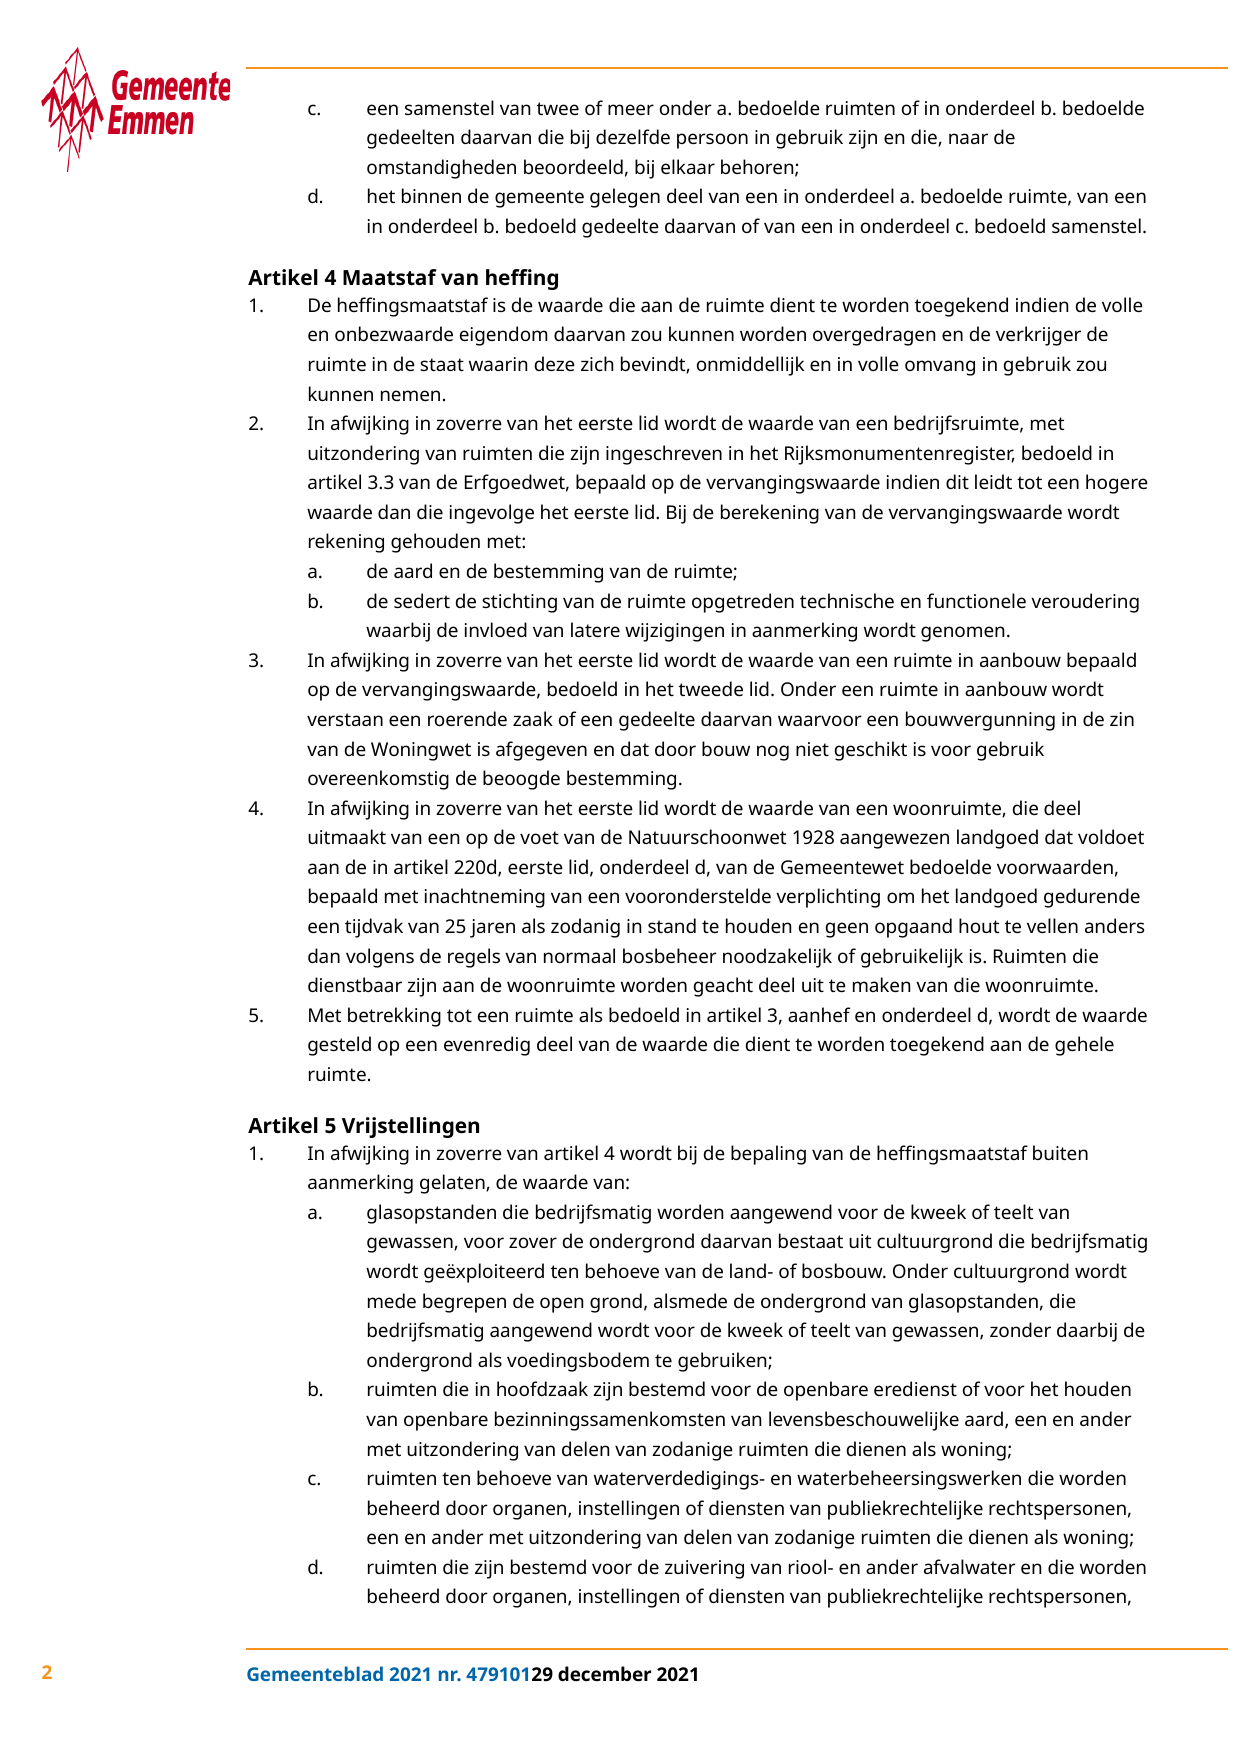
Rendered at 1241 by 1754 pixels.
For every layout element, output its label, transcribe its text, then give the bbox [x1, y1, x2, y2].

list ruimten die in hoofdzaak zijn bestemd voor de openbare eredienst of voor het houden van openbare bezinningssamenkomsten van levensbeschouwelijke aard, een en ander met uitzondering van delen van zodanige ruimten die dienen als woning; [307, 1377, 1152, 1462]
list ruimten ten behoeve van waterverdedigings- en waterbeheersingswerken die worden beheerd door organen, instellingen of diensten van publiekrechtelijke rechtspersonen, een en ander met uitzondering van delen van zodanige ruimten die dienen als woning; [307, 1465, 1152, 1550]
list de sedert de stichting van de ruimte opgetreden technische en functionele veroudering waarbij de invloed van latere wijzigingen in aanmerking wordt genomen. [307, 588, 1152, 643]
list de aard en de bestemming van de ruimte; [307, 558, 1152, 584]
list een samenstel van twee of meer onder a. bedoelde ruimten of in onderdeel b. bedoelde gedeelten daarvan die bij dezelfde persoon in gebruik zijn en die, naar de omstandigheden beoordeeld, bij elkaar behoren; [307, 95, 1152, 180]
picture [41, 47, 231, 172]
list In afwijking in zoverre van het eerste lid wordt de waarde van een woonruimte, die deel uitmaakt van een op de voet van de Natuurschoonwet 1928 aangewezen landgoed dat voldoet aan de in artikel 220d, eerste lid, onderdeel d, van de Gemeentewet bedoelde voorwaarden, bepaald met inachtneming van een vooronderstelde verplichting om het landgoed gedurende een tijdvak van 25 jaren als zodanig in stand te houden en geen opgaand hout te vellen anders dan volgens de regels van normaal bosbeheer noodzakelijk of gebruikelijk is. Ruimten die dienstbaar zijn aan de woonruimte worden geacht deel uit te maken van die woonruimte. [248, 795, 1152, 998]
list In afwijking in zoverre van het eerste lid wordt de waarde van een bedrijfsruimte, met uitzondering van ruimten die zijn ingeschreven in het Rijksmonumentenregister, bedoeld in artikel 3.3 van de Erfgoedwet, bepaald op de vervangingswaarde indien dit leidt tot een hogere waarde dan die ingevolge het eerste lid. Bij de berekening van de vervangingswaarde wordt rekening gehouden met: [248, 410, 1152, 554]
list In afwijking in zoverre van het eerste lid wordt de waarde van een ruimte in aanbouw bepaald op de vervangingswaarde, bedoeld in het tweede lid. Onder een ruimte in aanbouw wordt verstaan een roerende zaak of een gedeelte daarvan waarvoor een bouwvergunning in de zin van de Woningwet is afgegeven en dat door bouw nog niet geschikt is voor gebruik overeenkomstig de beoogde bestemming. [248, 647, 1152, 791]
list glasopstanden die bedrijfsmatig worden aangewend voor de kweek of teelt van gewassen, voor zover de ondergrond daarvan bestaat uit cultuurgrond die bedrijfsmatig wordt geëxploiteerd ten behoeve van de land- of bosbouw. Onder cultuurgrond wordt mede begrepen de open grond, alsmede de ondergrond van glasopstanden, die bedrijfsmatig aangewend wordt voor de kweek of teelt van gewassen, zonder daarbij de ondergrond als voedingsbodem te gebruiken; [307, 1199, 1152, 1373]
text Artikel 4 Maatstaf van heffing [248, 263, 1152, 292]
list Met betrekking tot een ruimte als bedoeld in artikel 3, aanhef en onderdeel d, wordt de waarde gesteld op een evenredig deel van de waarde die dient te worden toegekend aan de gehele ruimte. [248, 1002, 1152, 1087]
list het binnen de gemeente gelegen deel van een in onderdeel a. bedoelde ruimte, van een in onderdeel b. bedoeld gedeelte daarvan of van een in onderdeel c. bedoeld samenstel. [307, 183, 1152, 239]
list In afwijking in zoverre van artikel 4 wordt bij de bepaling van de heffingsmaatstaf buiten aanmerking gelaten, de waarde van: [248, 1140, 1152, 1195]
text Artikel 5 Vrijstellingen [248, 1112, 1152, 1140]
list De heffingsmaatstaf is de waarde die aan de ruimte dient te worden toegekend indien de volle en onbezwaarde eigendom daarvan zou kunnen worden overgedragen en de verkrijger de ruimte in de staat waarin deze zich bevindt, onmiddellijk en in volle omvang in gebruik zou kunnen nemen. [248, 292, 1152, 406]
list ruimten die zijn bestemd voor de zuivering van riool- en ander afvalwater en die worden beheerd door organen, instellingen of diensten van publiekrechtelijke rechtspersonen, [307, 1554, 1152, 1609]
